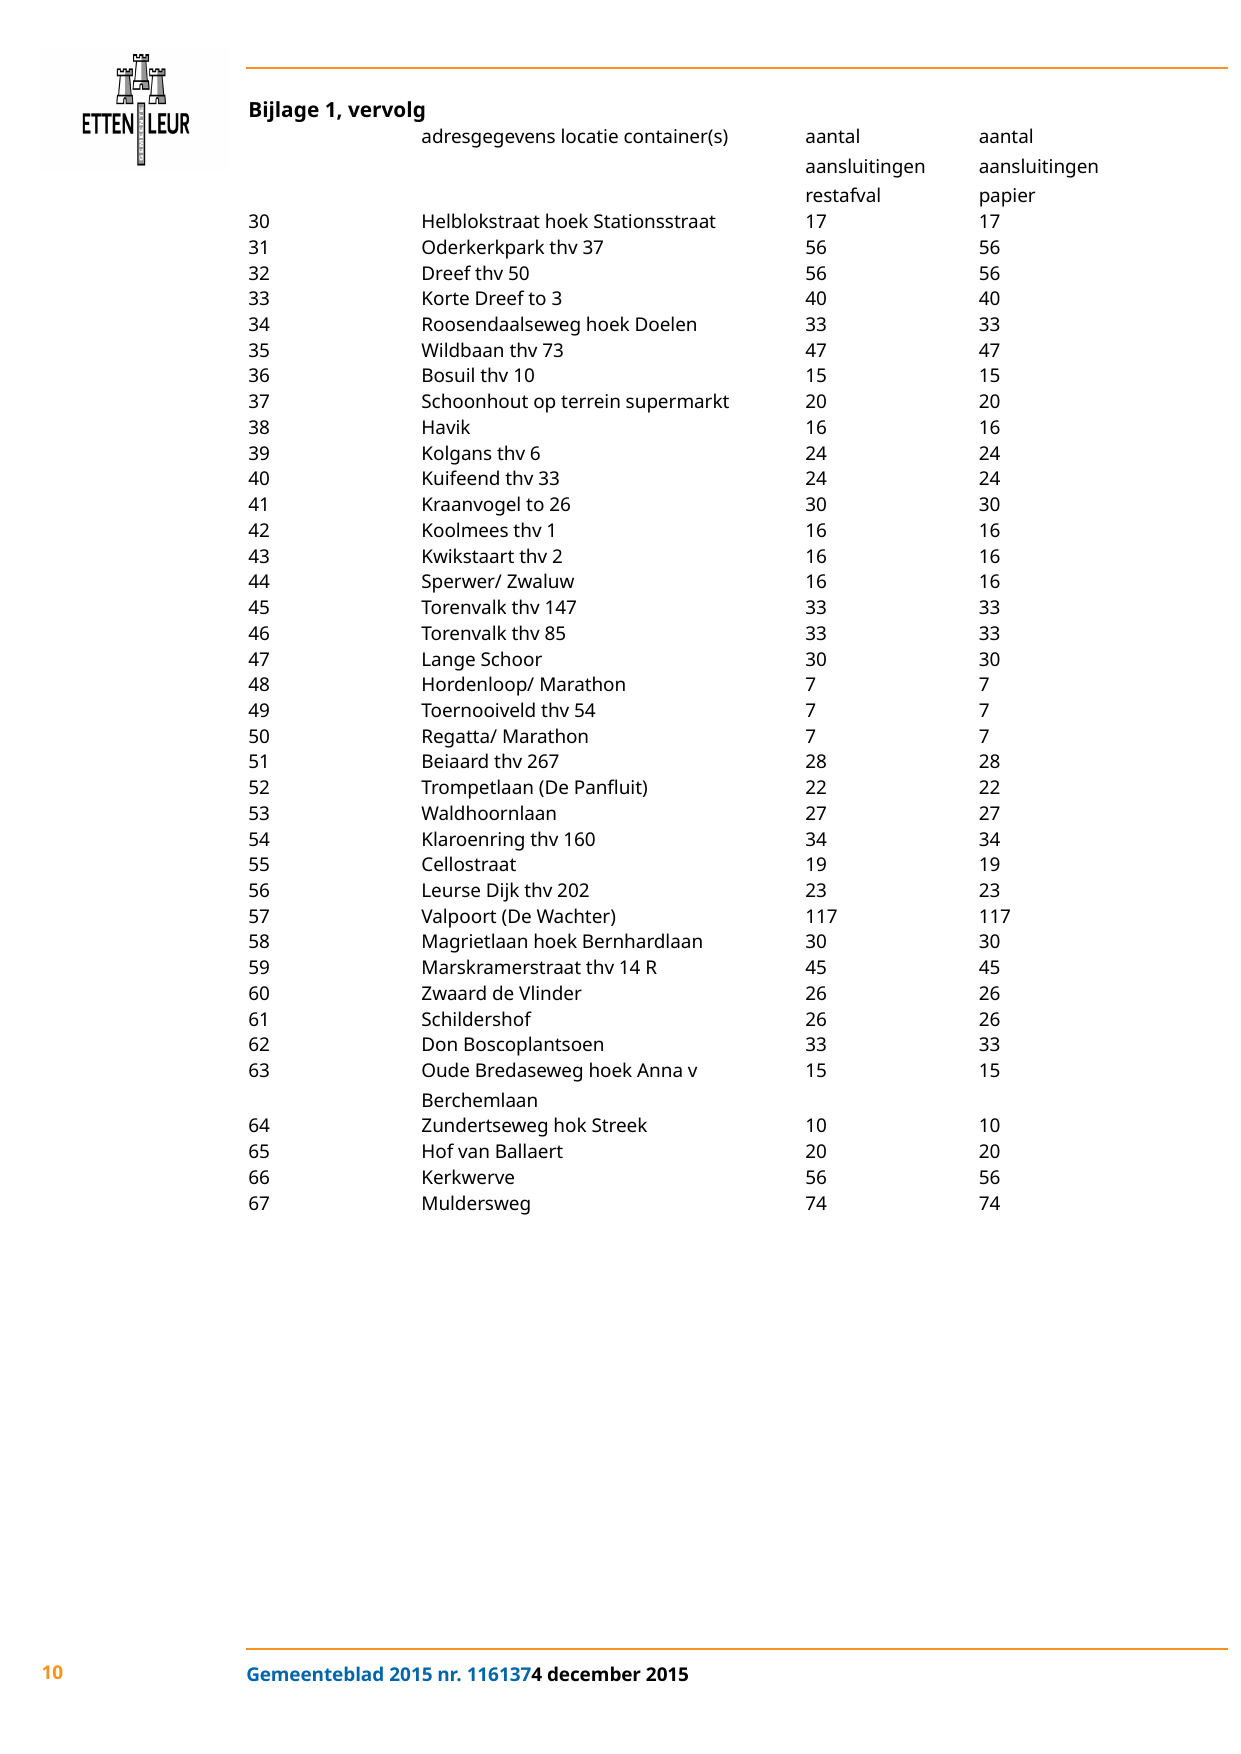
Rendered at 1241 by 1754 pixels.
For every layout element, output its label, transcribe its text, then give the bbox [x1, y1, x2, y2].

table_cell 38 [248, 414, 421, 440]
table_cell 33 [805, 620, 978, 646]
table_cell Trompetlaan (De Panfluit) [421, 774, 805, 800]
table_cell 37 [248, 389, 421, 414]
table_cell 63 [248, 1058, 421, 1113]
table_cell Regatta/ Marathon [421, 723, 805, 749]
table_cell 19 [979, 852, 1152, 877]
table_cell 66 [248, 1164, 421, 1190]
table_cell 54 [248, 826, 421, 852]
table_cell 15 [979, 363, 1152, 388]
table_cell Roosendaalseweg hoek Doelen [421, 311, 805, 337]
table_cell 7 [979, 697, 1152, 723]
table_cell 33 [979, 311, 1152, 337]
table_cell 10 [805, 1113, 978, 1138]
table_cell 33 [805, 1032, 978, 1057]
table_cell 117 [979, 903, 1152, 929]
table_cell 45 [805, 955, 978, 980]
table_cell 17 [979, 208, 1152, 234]
table_cell Magrietlaan hoek Bernhardlaan [421, 929, 805, 954]
table_cell 16 [979, 517, 1152, 543]
table_cell 45 [248, 594, 421, 620]
table_cell 39 [248, 440, 421, 466]
table_cell 24 [805, 440, 978, 466]
table_cell 30 [979, 929, 1152, 954]
text Bijlage 1, vervolg [248, 95, 1152, 123]
table_cell Muldersweg [421, 1190, 805, 1216]
table_cell 16 [805, 543, 978, 568]
table_cell 33 [979, 620, 1152, 646]
table_cell Torenvalk thv 147 [421, 594, 805, 620]
table_cell 43 [248, 543, 421, 568]
table_cell 74 [979, 1190, 1152, 1216]
table_cell Helblokstraat hoek Stationsstraat [421, 208, 805, 234]
table_cell Leurse Dijk thv 202 [421, 877, 805, 903]
table_cell Dreef thv 50 [421, 260, 805, 286]
table_cell Oderkerkpark thv 37 [421, 234, 805, 260]
table_cell 26 [805, 1006, 978, 1032]
table_header adresgegevens locatie container(s) [421, 124, 805, 208]
table_cell 60 [248, 980, 421, 1006]
table_cell 24 [979, 440, 1152, 466]
table_cell 30 [805, 929, 978, 954]
table_cell 7 [979, 671, 1152, 697]
table_cell Kuifeend thv 33 [421, 466, 805, 491]
table_cell Schildershof [421, 1006, 805, 1032]
table_header [248, 124, 421, 208]
table_cell 28 [805, 749, 978, 774]
table_cell Hof van Ballaert [421, 1139, 805, 1164]
table_cell 51 [248, 749, 421, 774]
table_cell 24 [805, 466, 978, 491]
table_cell 34 [248, 311, 421, 337]
table_cell Torenvalk thv 85 [421, 620, 805, 646]
table_cell 56 [805, 234, 978, 260]
table_cell 26 [979, 980, 1152, 1006]
picture [41, 47, 231, 172]
table_cell 7 [805, 723, 978, 749]
table_cell Marskramerstraat thv 14 R [421, 955, 805, 980]
table_cell 16 [805, 517, 978, 543]
table_cell Bosuil thv 10 [421, 363, 805, 388]
table_cell Valpoort (De Wachter) [421, 903, 805, 929]
table_cell 15 [979, 1058, 1152, 1113]
table_cell 23 [805, 877, 978, 903]
table_cell 56 [805, 260, 978, 286]
table_cell 67 [248, 1190, 421, 1216]
table_cell 24 [979, 466, 1152, 491]
table_cell 56 [979, 260, 1152, 286]
table_cell Zundertseweg hok Streek [421, 1113, 805, 1138]
table_cell 7 [979, 723, 1152, 749]
table_cell 64 [248, 1113, 421, 1138]
table_cell 42 [248, 517, 421, 543]
table_cell 26 [979, 1006, 1152, 1032]
table_cell Toernooiveld thv 54 [421, 697, 805, 723]
table_cell 31 [248, 234, 421, 260]
table_cell Kerkwerve [421, 1164, 805, 1190]
table_cell 16 [805, 414, 978, 440]
table_cell Schoonhout op terrein supermarkt [421, 389, 805, 414]
table_cell 55 [248, 852, 421, 877]
table_cell Zwaard de Vlinder [421, 980, 805, 1006]
table_cell 28 [979, 749, 1152, 774]
table_cell 41 [248, 491, 421, 517]
table_cell Hordenloop/ Marathon [421, 671, 805, 697]
table_cell Sperwer/ Zwaluw [421, 569, 805, 594]
table_cell Wildbaan thv 73 [421, 337, 805, 363]
table_cell 40 [805, 286, 978, 311]
table_cell 20 [805, 1139, 978, 1164]
table_cell 48 [248, 671, 421, 697]
table_cell Oude Bredaseweg hoek Anna v Berchemlaan [421, 1058, 805, 1113]
table_cell 23 [979, 877, 1152, 903]
table_cell Klaroenring thv 160 [421, 826, 805, 852]
table_cell 52 [248, 774, 421, 800]
table_cell 16 [979, 414, 1152, 440]
table_cell 62 [248, 1032, 421, 1057]
table_cell 30 [248, 208, 421, 234]
table_cell 22 [805, 774, 978, 800]
table_cell 33 [979, 594, 1152, 620]
table_cell 16 [979, 569, 1152, 594]
table_cell Lange Schoor [421, 646, 805, 671]
table_cell 33 [979, 1032, 1152, 1057]
table_cell 19 [805, 852, 978, 877]
table_cell 17 [805, 208, 978, 234]
table_cell 47 [248, 646, 421, 671]
table_cell 59 [248, 955, 421, 980]
table_cell Kolgans thv 6 [421, 440, 805, 466]
table_cell 27 [805, 800, 978, 826]
table_cell Waldhoornlaan [421, 800, 805, 826]
table_cell 34 [979, 826, 1152, 852]
table_cell Cellostraat [421, 852, 805, 877]
table_cell 58 [248, 929, 421, 954]
table_cell 65 [248, 1139, 421, 1164]
table_cell 40 [248, 466, 421, 491]
table_cell 117 [805, 903, 978, 929]
table_cell 30 [805, 491, 978, 517]
table_cell 33 [248, 286, 421, 311]
table_cell 16 [979, 543, 1152, 568]
table_cell 45 [979, 955, 1152, 980]
table_cell 33 [805, 594, 978, 620]
table_cell Kwikstaart thv 2 [421, 543, 805, 568]
table_cell 15 [805, 1058, 978, 1113]
table_cell 16 [805, 569, 978, 594]
table_cell Korte Dreef to 3 [421, 286, 805, 311]
table_cell 30 [979, 491, 1152, 517]
table_cell 50 [248, 723, 421, 749]
table_cell 10 [979, 1113, 1152, 1138]
table_cell Koolmees thv 1 [421, 517, 805, 543]
table_cell 53 [248, 800, 421, 826]
table_cell 56 [979, 234, 1152, 260]
table_cell 34 [805, 826, 978, 852]
table_cell Beiaard thv 267 [421, 749, 805, 774]
table_cell 30 [805, 646, 978, 671]
table_cell 47 [805, 337, 978, 363]
table_cell 20 [805, 389, 978, 414]
table_cell 26 [805, 980, 978, 1006]
table_cell 49 [248, 697, 421, 723]
table_cell 20 [979, 1139, 1152, 1164]
table_cell 56 [248, 877, 421, 903]
table_cell 74 [805, 1190, 978, 1216]
table_cell 15 [805, 363, 978, 388]
table_cell 7 [805, 671, 978, 697]
table_cell Don Boscoplantsoen [421, 1032, 805, 1057]
table_cell 40 [979, 286, 1152, 311]
table_cell 56 [805, 1164, 978, 1190]
table_cell 61 [248, 1006, 421, 1032]
table_cell 46 [248, 620, 421, 646]
table_cell Kraanvogel to 26 [421, 491, 805, 517]
table_cell 33 [805, 311, 978, 337]
table_cell 56 [979, 1164, 1152, 1190]
table_cell 57 [248, 903, 421, 929]
table_cell 22 [979, 774, 1152, 800]
table_cell 7 [805, 697, 978, 723]
table_cell 30 [979, 646, 1152, 671]
table_cell 47 [979, 337, 1152, 363]
table_cell 20 [979, 389, 1152, 414]
table_cell Havik [421, 414, 805, 440]
table_cell 35 [248, 337, 421, 363]
table_cell 27 [979, 800, 1152, 826]
table_cell 32 [248, 260, 421, 286]
table_header aantal aansluitingen restafval [805, 124, 978, 208]
table_cell 44 [248, 569, 421, 594]
table_cell 36 [248, 363, 421, 388]
table_header aantal aansluitingen papier [979, 124, 1152, 208]
